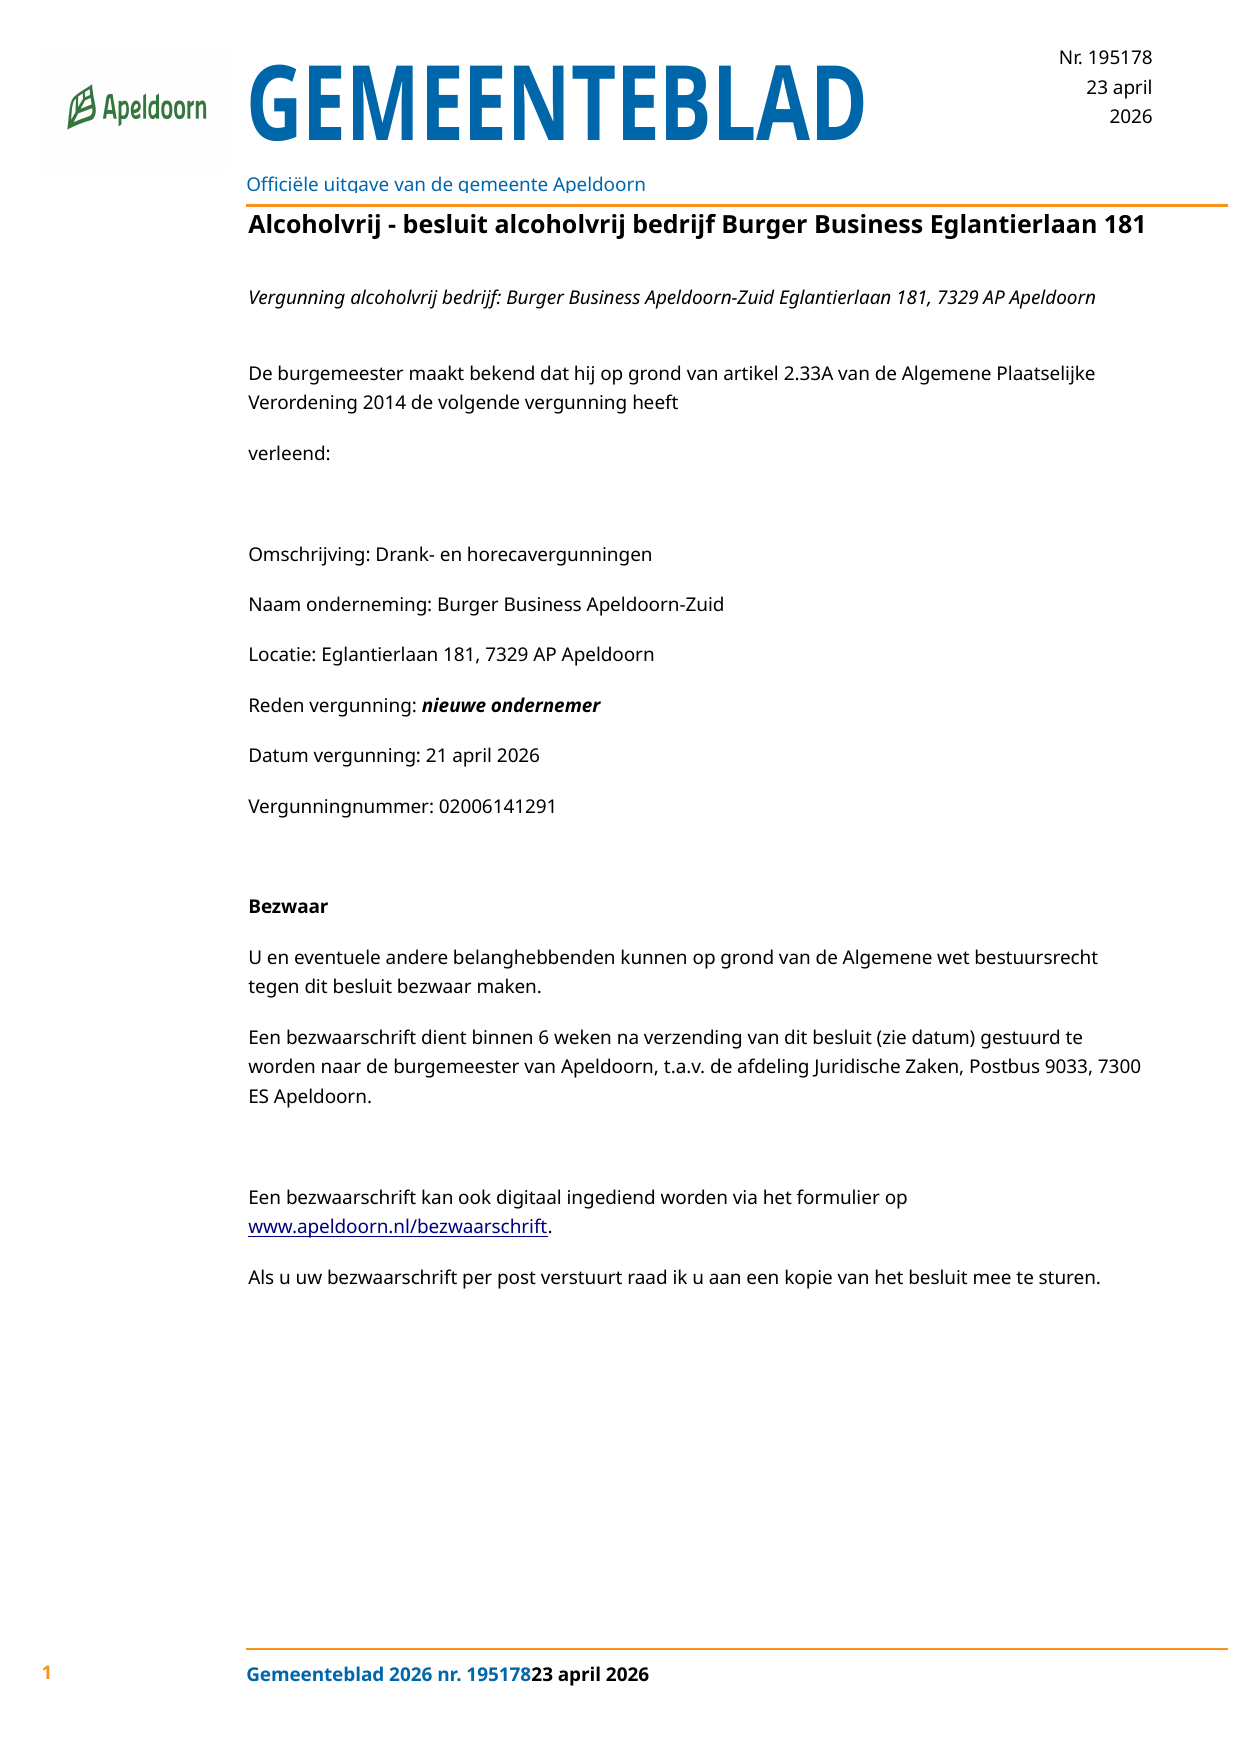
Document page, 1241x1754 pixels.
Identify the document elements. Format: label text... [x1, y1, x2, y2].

text Vergunning alcoholvrij bedrijf: Burger Business Apeldoorn-Zuid Eglantierlaan 181, 7329 AP Apeldoorn [248, 284, 1152, 309]
text Datum vergunning: 21 april 2026 [248, 742, 1152, 768]
text Reden vergunning: nieuwe ondernemer [248, 692, 1152, 718]
text Als u uw bezwaarschrift per post verstuurt raad ik u aan een kopie van het besluit mee te sturen. [248, 1264, 1152, 1290]
text Een bezwaarschrift dient binnen 6 weken na verzending van dit besluit (zie datum) gestuurd te worden naar de burgemeester van Apeldoorn, t.a.v. de afdeling Juridische Zaken, Postbus 9033, 7300 ES Apeldoorn. [248, 1024, 1152, 1109]
text U en eventuele andere belanghebbenden kunnen op grond van de Algemene wet bestuursrecht tegen dit besluit bezwaar maken. [248, 944, 1152, 999]
text Omschrijving: Drank- en horecavergunningen [248, 541, 1152, 567]
text verleend: [248, 440, 1152, 466]
picture [41, 47, 231, 172]
text De burgemeester maakt bekend dat hij op grond van artikel 2.33A van de Algemene Plaatselijke Verordening 2014 de volgende vergunning heeft [248, 360, 1152, 415]
text Een bezwaarschrift kan ook digitaal ingediend worden via het formulier op www.apeldoorn.nl/bezwaarschrift. [248, 1184, 1152, 1239]
text Locatie: Eglantierlaan 181, 7329 AP Apeldoorn [248, 642, 1152, 667]
text Alcoholvrij - besluit alcoholvrij bedrijf Burger Business Eglantierlaan 181 [248, 207, 1152, 241]
text Bezwaar [248, 894, 1152, 919]
text Naam onderneming: Burger Business Apeldoorn-Zuid [248, 591, 1152, 617]
text Vergunningnummer: 02006141291 [248, 793, 1152, 819]
